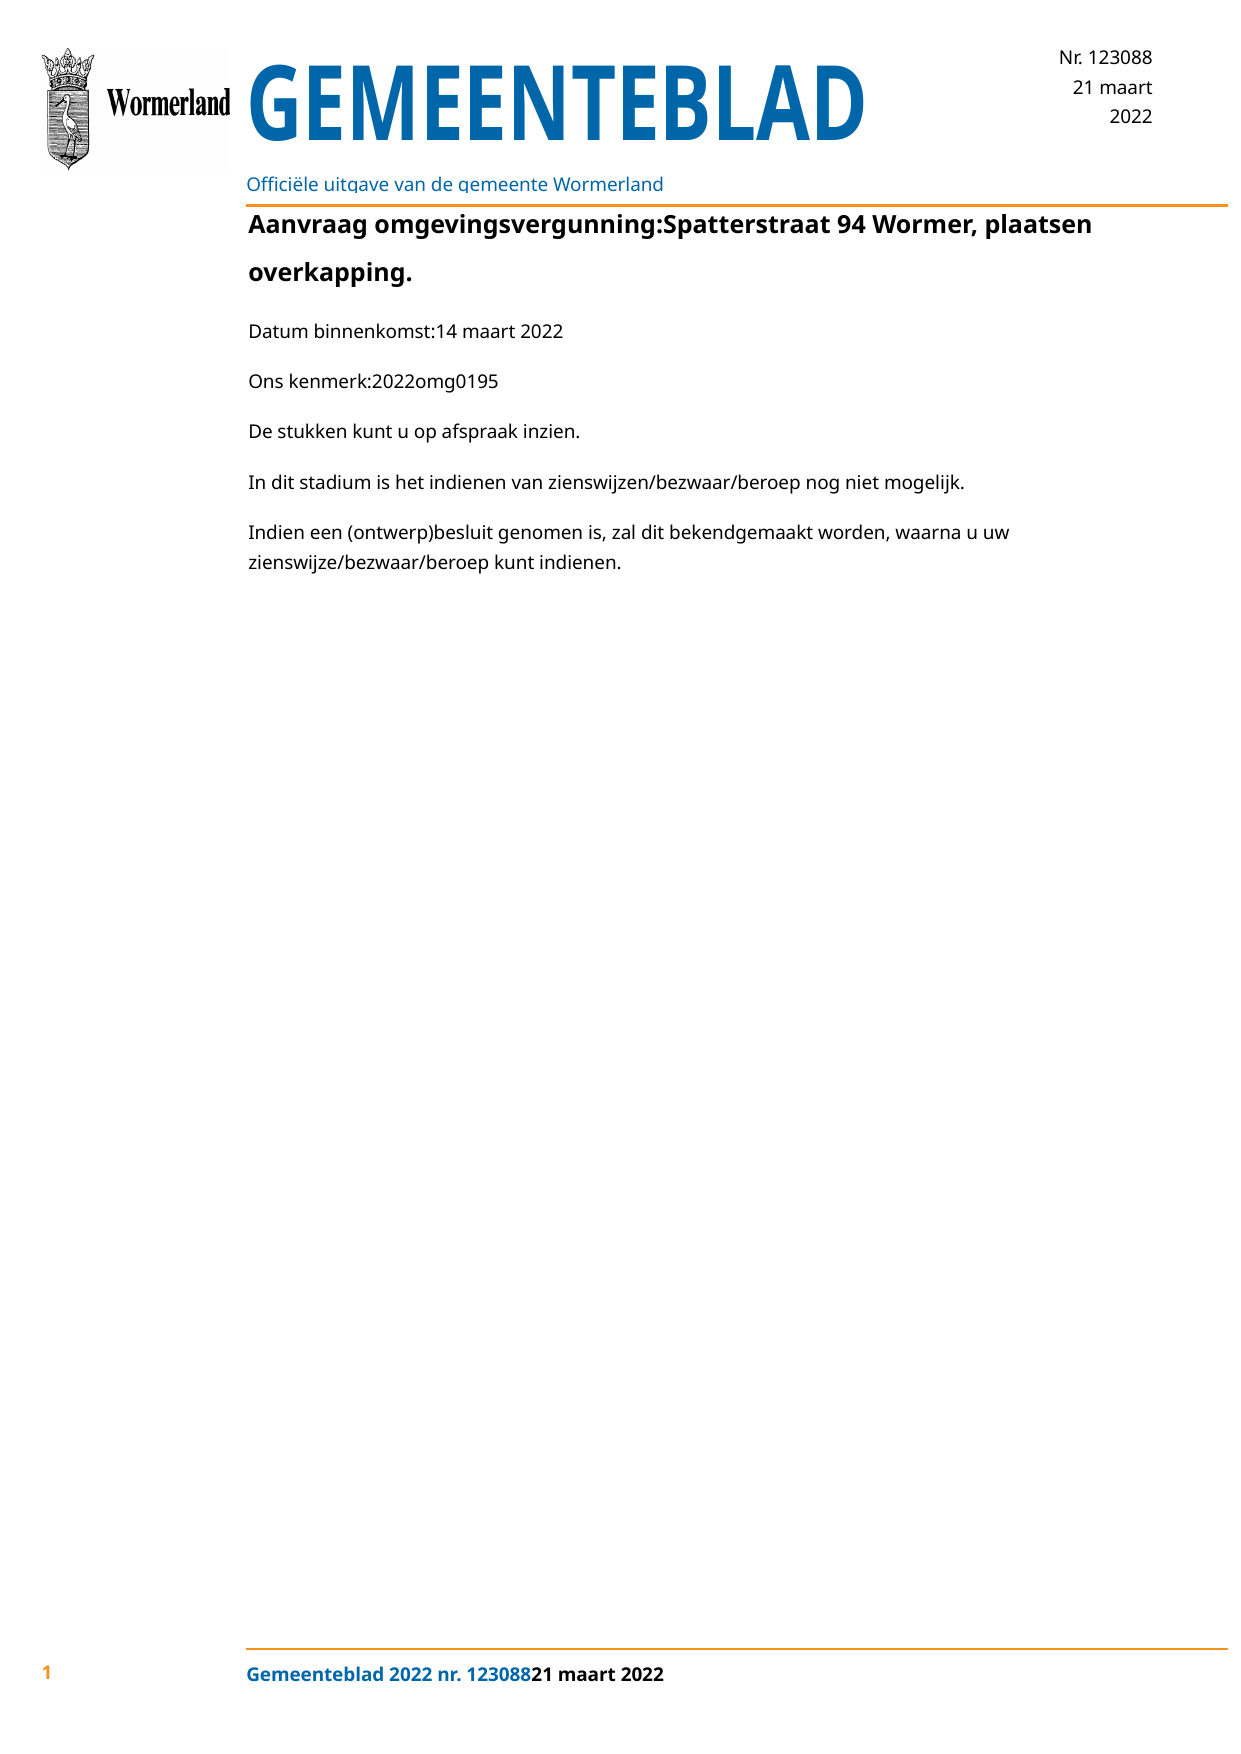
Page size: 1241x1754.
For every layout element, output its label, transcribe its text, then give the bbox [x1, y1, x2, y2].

text Datum binnenkomst:14 maart 2022 [248, 318, 1152, 344]
text Indien een (ontwerp)besluit genomen is, zal dit bekendgemaakt worden, waarna u uw zienswijze/bezwaar/beroep kunt indienen. [248, 519, 1152, 575]
text De stukken kunt u op afspraak inzien. [248, 419, 1152, 444]
text Aanvraag omgevingsvergunning:Spatterstraat 94 Wormer, plaatsen overkapping. [248, 207, 1152, 288]
text In dit stadium is het indienen van zienswijzen/bezwaar/beroep nog niet mogelijk. [248, 469, 1152, 495]
text Ons kenmerk:2022omg0195 [248, 368, 1152, 394]
picture [41, 47, 231, 172]
